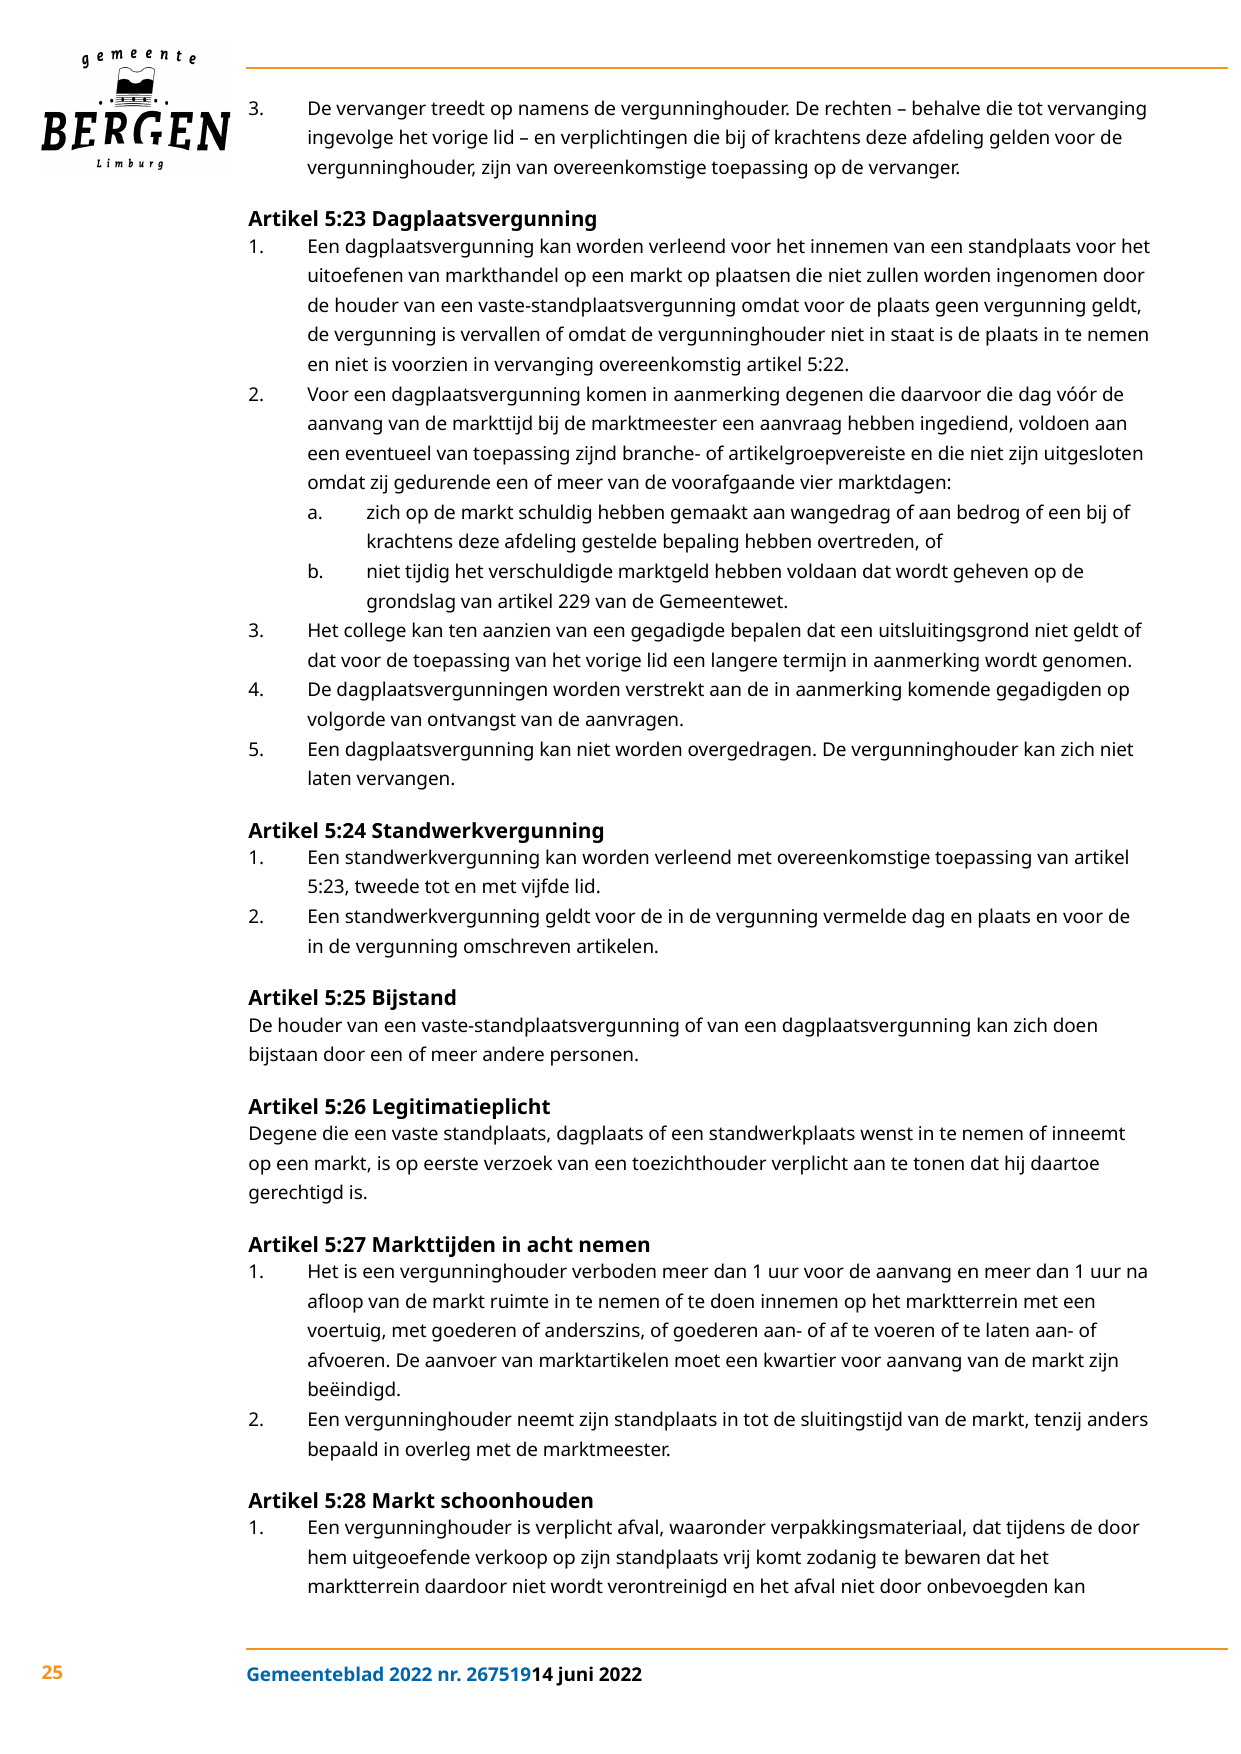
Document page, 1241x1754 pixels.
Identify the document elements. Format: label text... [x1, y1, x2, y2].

text Artikel 5:26 Legitimatieplicht [248, 1092, 1152, 1120]
text Artikel 5:28 Markt schoonhouden [248, 1486, 1152, 1514]
text Artikel 5:25 Bijstand [248, 983, 1152, 1012]
text Artikel 5:24 Standwerkvergunning [248, 816, 1152, 844]
list Een dagplaatsvergunning kan niet worden overgedragen. De vergunninghouder kan zich niet laten vervangen. [248, 736, 1152, 791]
list Voor een dagplaatsvergunning komen in aanmerking degenen die daarvoor die dag vóór de aanvang van de markttijd bij de marktmeester een aanvraag hebben ingediend, voldoen aan een eventueel van toepassing zijnd branche- of artikelgroepvereiste en die niet zijn uitgesloten omdat zij gedurende een of meer van de voorafgaande vier marktdagen: [248, 381, 1152, 495]
list Een dagplaatsvergunning kan worden verleend voor het innemen van een standplaats voor het uitoefenen van markthandel op een markt op plaatsen die niet zullen worden ingenomen door de houder van een vaste-standplaatsvergunning omdat voor de plaats geen vergunning geldt, de vergunning is vervallen of omdat de vergunninghouder niet in staat is de plaats in te nemen en niet is voorzien in vervanging overeenkomstig artikel 5:22. [248, 233, 1152, 377]
picture [41, 47, 231, 172]
list Een vergunninghouder neemt zijn standplaats in tot de sluitingstijd van de markt, tenzij anders bepaald in overleg met de marktmeester. [248, 1406, 1152, 1461]
list niet tijdig het verschuldigde marktgeld hebben voldaan dat wordt geheven op de grondslag van artikel 229 van de Gemeentewet. [307, 558, 1152, 613]
list Het is een vergunninghouder verboden meer dan 1 uur voor de aanvang en meer dan 1 uur na afloop van de markt ruimte in te nemen of te doen innemen op het marktterrein met een voertuig, met goederen of anderszins, of goederen aan- of af te voeren of te laten aan- of afvoeren. De aanvoer van marktartikelen moet een kwartier voor aanvang van de markt zijn beëindigd. [248, 1258, 1152, 1402]
text Artikel 5:27 Markttijden in acht nemen [248, 1230, 1152, 1258]
list Een standwerkvergunning kan worden verleend met overeenkomstige toepassing van artikel 5:23, tweede tot en met vijfde lid. [248, 844, 1152, 899]
list Het college kan ten aanzien van een gegadigde bepalen dat een uitsluitingsgrond niet geldt of dat voor de toepassing van het vorige lid een langere termijn in aanmerking wordt genomen. [248, 617, 1152, 673]
list Een vergunninghouder is verplicht afval, waaronder verpakkingsmateriaal, dat tijdens de door hem uitgeoefende verkoop op zijn standplaats vrij komt zodanig te bewaren dat het marktterrein daardoor niet wordt verontreinigd en het afval niet door onbevoegden kan [248, 1514, 1152, 1599]
list Een standwerkvergunning geldt voor de in de vergunning vermelde dag en plaats en voor de in de vergunning omschreven artikelen. [248, 903, 1152, 959]
list zich op de markt schuldig hebben gemaakt aan wangedrag of aan bedrog of een bij of krachtens deze afdeling gestelde bepaling hebben overtreden, of [307, 499, 1152, 554]
list De vervanger treedt op namens de vergunninghouder. De rechten – behalve die tot vervanging ingevolge het vorige lid – en verplichtingen die bij of krachtens deze afdeling gelden voor de vergunninghouder, zijn van overeenkomstige toepassing op de vervanger. [248, 95, 1152, 180]
text De houder van een vaste-standplaatsvergunning of van een dagplaatsvergunning kan zich doen bijstaan door een of meer andere personen. [248, 1012, 1152, 1067]
list De dagplaatsvergunningen worden verstrekt aan de in aanmerking komende gegadigden op volgorde van ontvangst van de aanvragen. [248, 677, 1152, 732]
text Degene die een vaste standplaats, dagplaats of een standwerkplaats wenst in te nemen of inneemt op een markt, is op eerste verzoek van een toezichthouder verplicht aan te tonen dat hij daartoe gerechtigd is. [248, 1120, 1152, 1205]
text Artikel 5:23 Dagplaatsvergunning [248, 204, 1152, 233]
